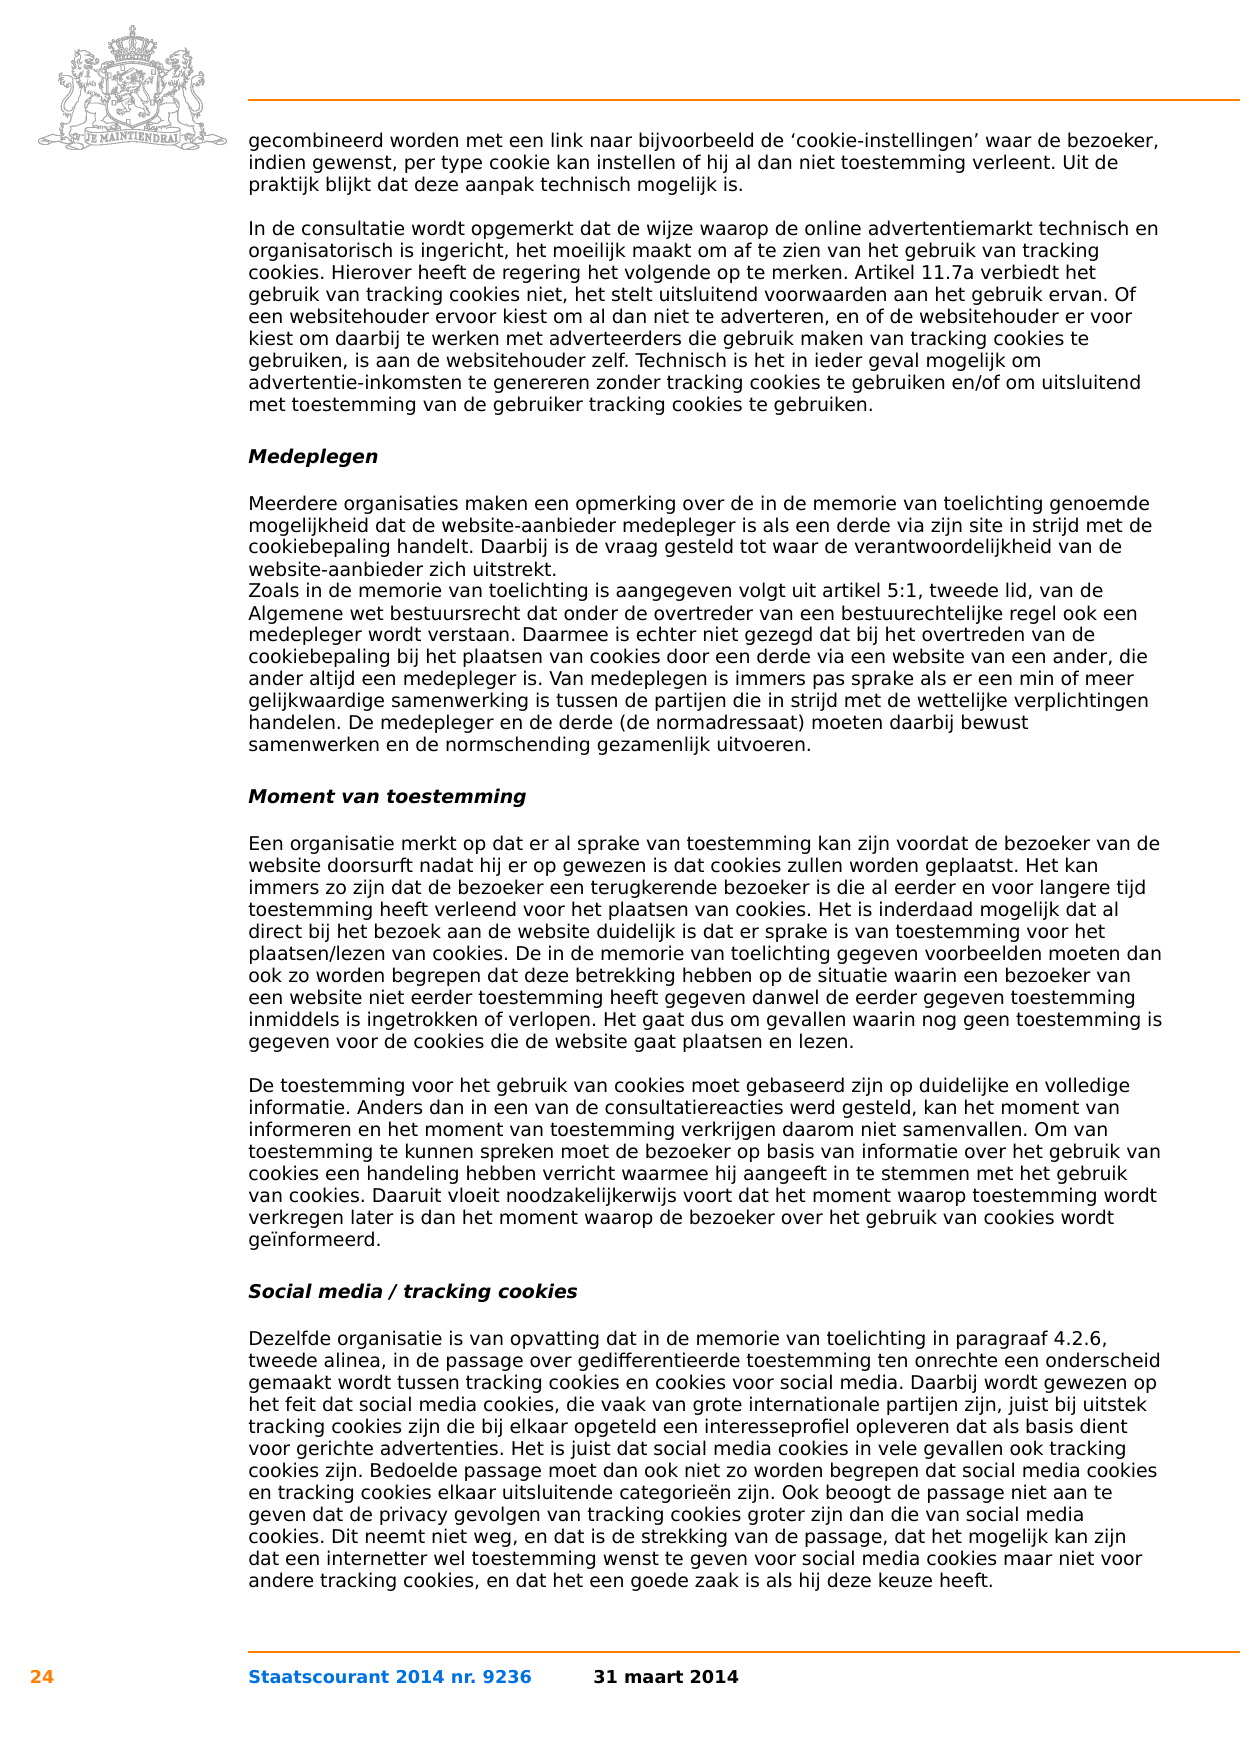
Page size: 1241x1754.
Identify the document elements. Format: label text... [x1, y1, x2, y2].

text Meerdere organisaties maken een opmerking over de in de memorie van toelichting genoemde mogelijkheid dat de website-aanbieder medepleger is als een derde via zijn site in strijd met de cookiebepaling handelt. Daarbij is de vraag gesteld tot waar de verantwoordelijkheid van de website-aanbieder zich uitstrekt. [248, 492, 1163, 580]
subtitle Medeplegen [248, 446, 1163, 467]
text Zoals in de memorie van toelichting is aangegeven volgt uit artikel 5:1, tweede lid, van de Algemene wet bestuursrecht dat onder de overtreder van een bestuurechtelijke regel ook een medepleger wordt verstaan. Daarmee is echter niet gezegd dat bij het overtreden van de cookiebepaling bij het plaatsen van cookies door een derde via een website van een ander, die ander altijd een medepleger is. Van medeplegen is immers pas sprake als er een min of meer gelijkwaardige samenwerking is tussen de partijen die in strijd met de wettelijke verplichtingen handelen. De medepleger en de derde (de normadressaat) moeten daarbij bewust samenwerken en de normschending gezamenlijk uitvoeren. [248, 580, 1163, 756]
text De toestemming voor het gebruik van cookies moet gebaseerd zijn op duidelijke en volledige informatie. Anders dan in een van de consultatiereacties werd gesteld, kan het moment van informeren en het moment van toestemming verkrijgen daarom niet samenvallen. Om van toestemming te kunnen spreken moet de bezoeker op basis van informatie over het gebruik van cookies een handeling hebben verricht waarmee hij aangeeft in te stemmen met het gebruik van cookies. Daaruit vloeit noodzakelijkerwijs voort dat het moment waarop toestemming wordt verkregen later is dan het moment waarop de bezoeker over het gebruik van cookies wordt geïnformeerd. [248, 1075, 1163, 1251]
subtitle Moment van toestemming [248, 786, 1163, 808]
text gecombineerd worden met een link naar bijvoorbeeld de ‘cookie-instellingen’ waar de bezoeker, indien gewenst, per type cookie kan instellen of hij al dan niet toestemming verleent. Uit de praktijk blijkt dat deze aanpak technisch mogelijk is. [248, 130, 1163, 196]
text Dezelfde organisatie is van opvatting dat in de memorie van toelichting in paragraaf 4.2.6, tweede alinea, in de passage over gedifferentieerde toestemming ten onrechte een onderscheid gemaakt wordt tussen tracking cookies en cookies voor social media. Daarbij wordt gewezen op het feit dat social media cookies, die vaak van grote internationale partijen zijn, juist bij uitstek tracking cookies zijn die bij elkaar opgeteld een interesseprofiel opleveren dat als basis dient voor gerichte advertenties. Het is juist dat social media cookies in vele gevallen ook tracking cookies zijn. Bedoelde passage moet dan ook niet zo worden begrepen dat social media cookies en tracking cookies elkaar uitsluitende categorieën zijn. Ook beoogt de passage niet aan te geven dat de privacy gevolgen van tracking cookies groter zijn dan die van social media cookies. Dit neemt niet weg, en dat is de strekking van de passage, dat het mogelijk kan zijn dat een internetter wel toestemming wenst te geven voor social media cookies maar niet voor andere tracking cookies, en dat het een goede zaak is als hij deze keuze heeft. [248, 1328, 1163, 1591]
text Een organisatie merkt op dat er al sprake van toestemming kan zijn voordat de bezoeker van de website doorsurft nadat hij er op gewezen is dat cookies zullen worden geplaatst. Het kan immers zo zijn dat de bezoeker een terugkerende bezoeker is die al eerder en voor langere tijd toestemming heeft verleend voor het plaatsen van cookies. Het is inderdaad mogelijk dat al direct bij het bezoek aan de website duidelijk is dat er sprake is van toestemming voor het plaatsen/lezen van cookies. De in de memorie van toelichting gegeven voorbeelden moeten dan ook zo worden begrepen dat deze betrekking hebben op de situatie waarin een bezoeker van een website niet eerder toestemming heeft gegeven danwel de eerder gegeven toestemming inmiddels is ingetrokken of verlopen. Het gaat dus om gevallen waarin nog geen toestemming is gegeven voor de cookies die de website gaat plaatsen en lezen. [248, 833, 1163, 1053]
subtitle Social media / tracking cookies [248, 1281, 1163, 1303]
text In de consultatie wordt opgemerkt dat de wijze waarop de online advertentiemarkt technisch en organisatorisch is ingericht, het moeilijk maakt om af te zien van het gebruik van tracking cookies. Hierover heeft de regering het volgende op te merken. Artikel 11.7a verbiedt het gebruik van tracking cookies niet, het stelt uitsluitend voorwaarden aan het gebruik ervan. Of een websitehouder ervoor kiest om al dan niet te adverteren, en of de websitehouder er voor kiest om daarbij te werken met adverteerders die gebruik maken van tracking cookies te gebruiken, is aan de websitehouder zelf. Technisch is het in ieder geval mogelijk om advertentie-inkomsten te genereren zonder tracking cookies te gebruiken en/of om uitsluitend met toestemming van de gebruiker tracking cookies te gebruiken. [248, 218, 1163, 416]
picture [38, 25, 227, 150]
